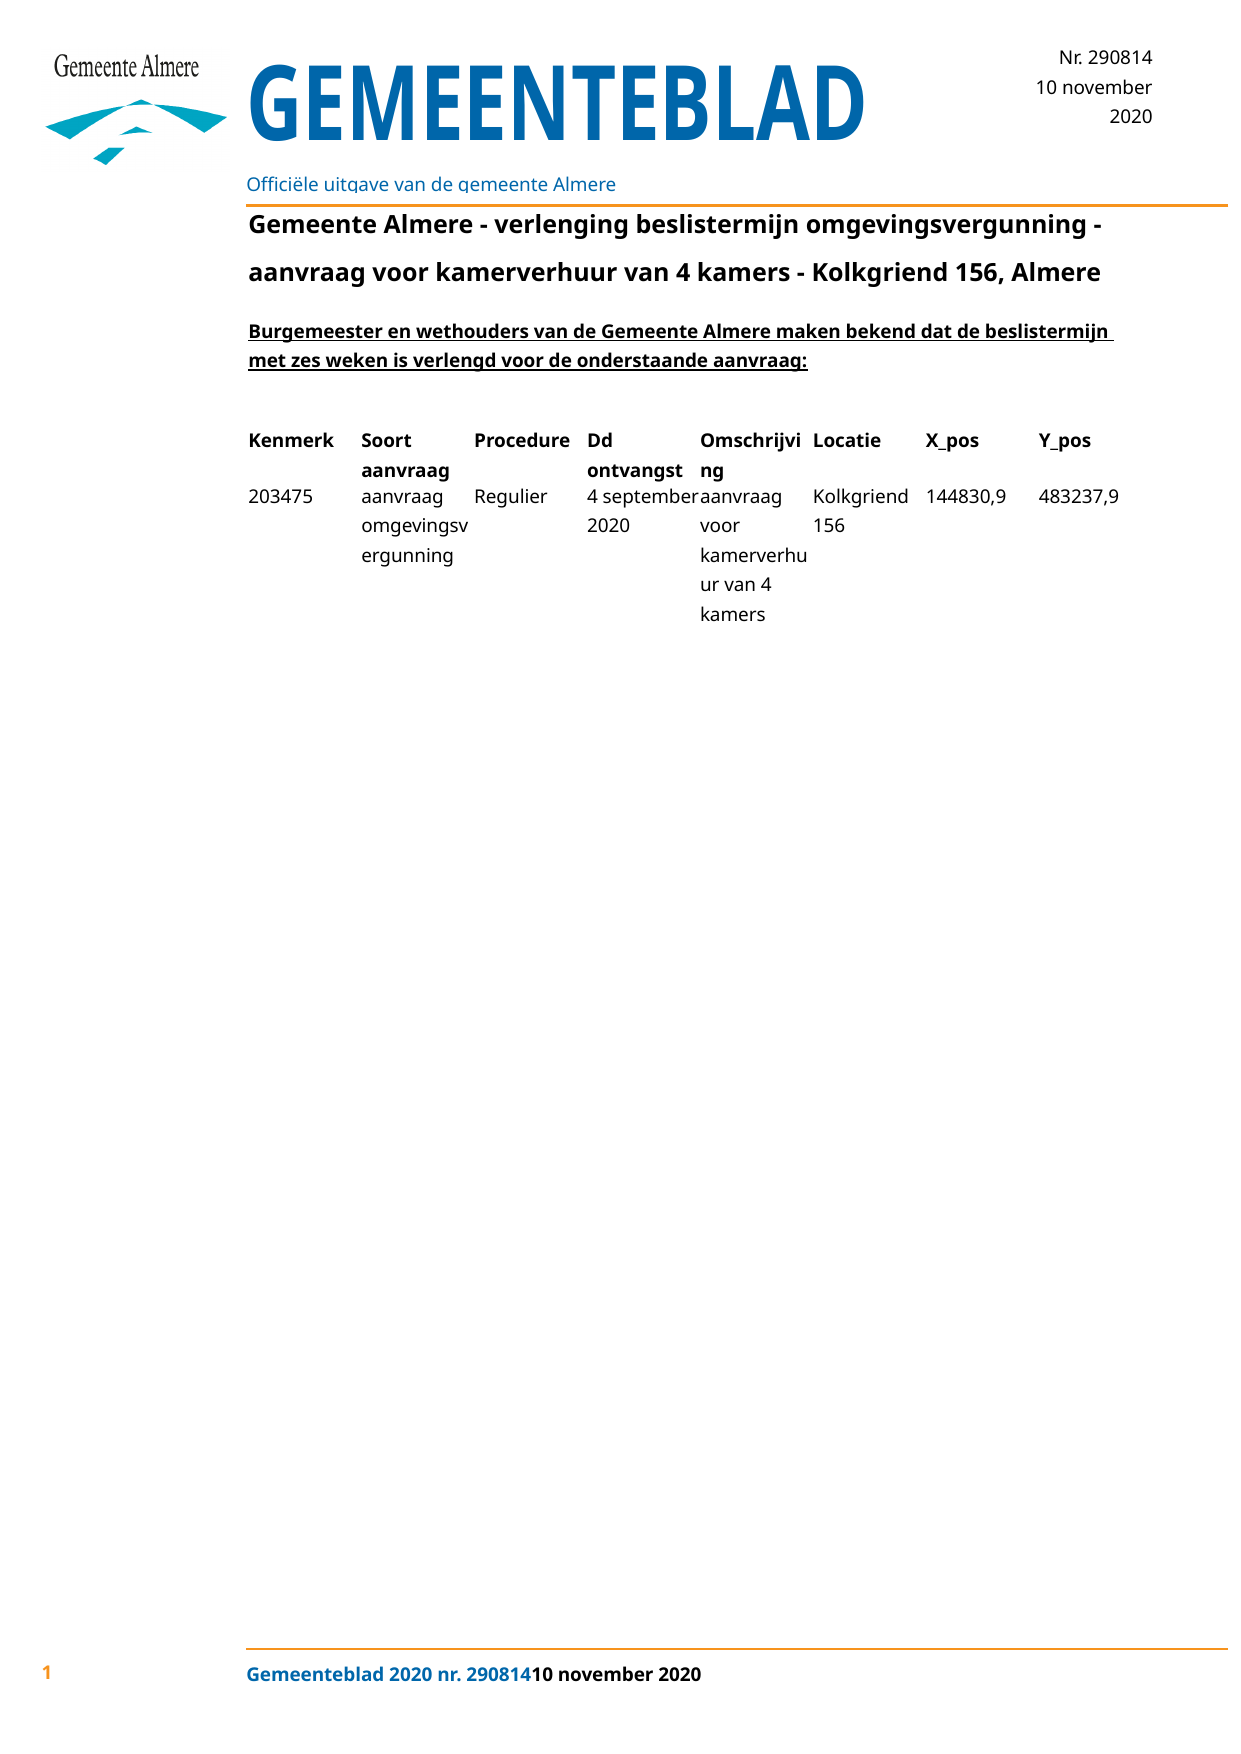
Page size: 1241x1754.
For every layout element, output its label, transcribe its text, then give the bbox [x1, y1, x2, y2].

picture [41, 47, 231, 172]
table_header Kenmerk [248, 428, 361, 483]
table_cell 203475 [248, 483, 361, 627]
table_cell 144830,9 [926, 483, 1038, 627]
table_cell aanvraag omgevingsvergunning [361, 483, 474, 627]
table_header X_pos [926, 428, 1038, 483]
table_header Locatie [813, 428, 926, 483]
table_cell Kolkgriend 156 [813, 483, 926, 627]
table_cell 483237,9 [1039, 483, 1152, 627]
table_cell aanvraag voor kamerverhuur van 4 kamers [700, 483, 813, 627]
table_cell Regulier [474, 483, 587, 627]
table_header Y_pos [1039, 428, 1152, 483]
text Burgemeester en wethouders van de Gemeente Almere maken bekend dat de beslistermijn met zes weken is verlengd voor de onderstaande aanvraag: [248, 318, 1152, 373]
text Gemeente Almere - verlenging beslistermijn omgevingsvergunning - aanvraag voor kamerverhuur van 4 kamers - Kolkgriend 156, Almere [248, 207, 1152, 288]
table_cell 4 september 2020 [587, 483, 700, 627]
table_header Soort aanvraag [361, 428, 474, 483]
table_header Omschrijving [700, 428, 813, 483]
table_header Dd ontvangst [587, 428, 700, 483]
table_header Procedure [474, 428, 587, 483]
